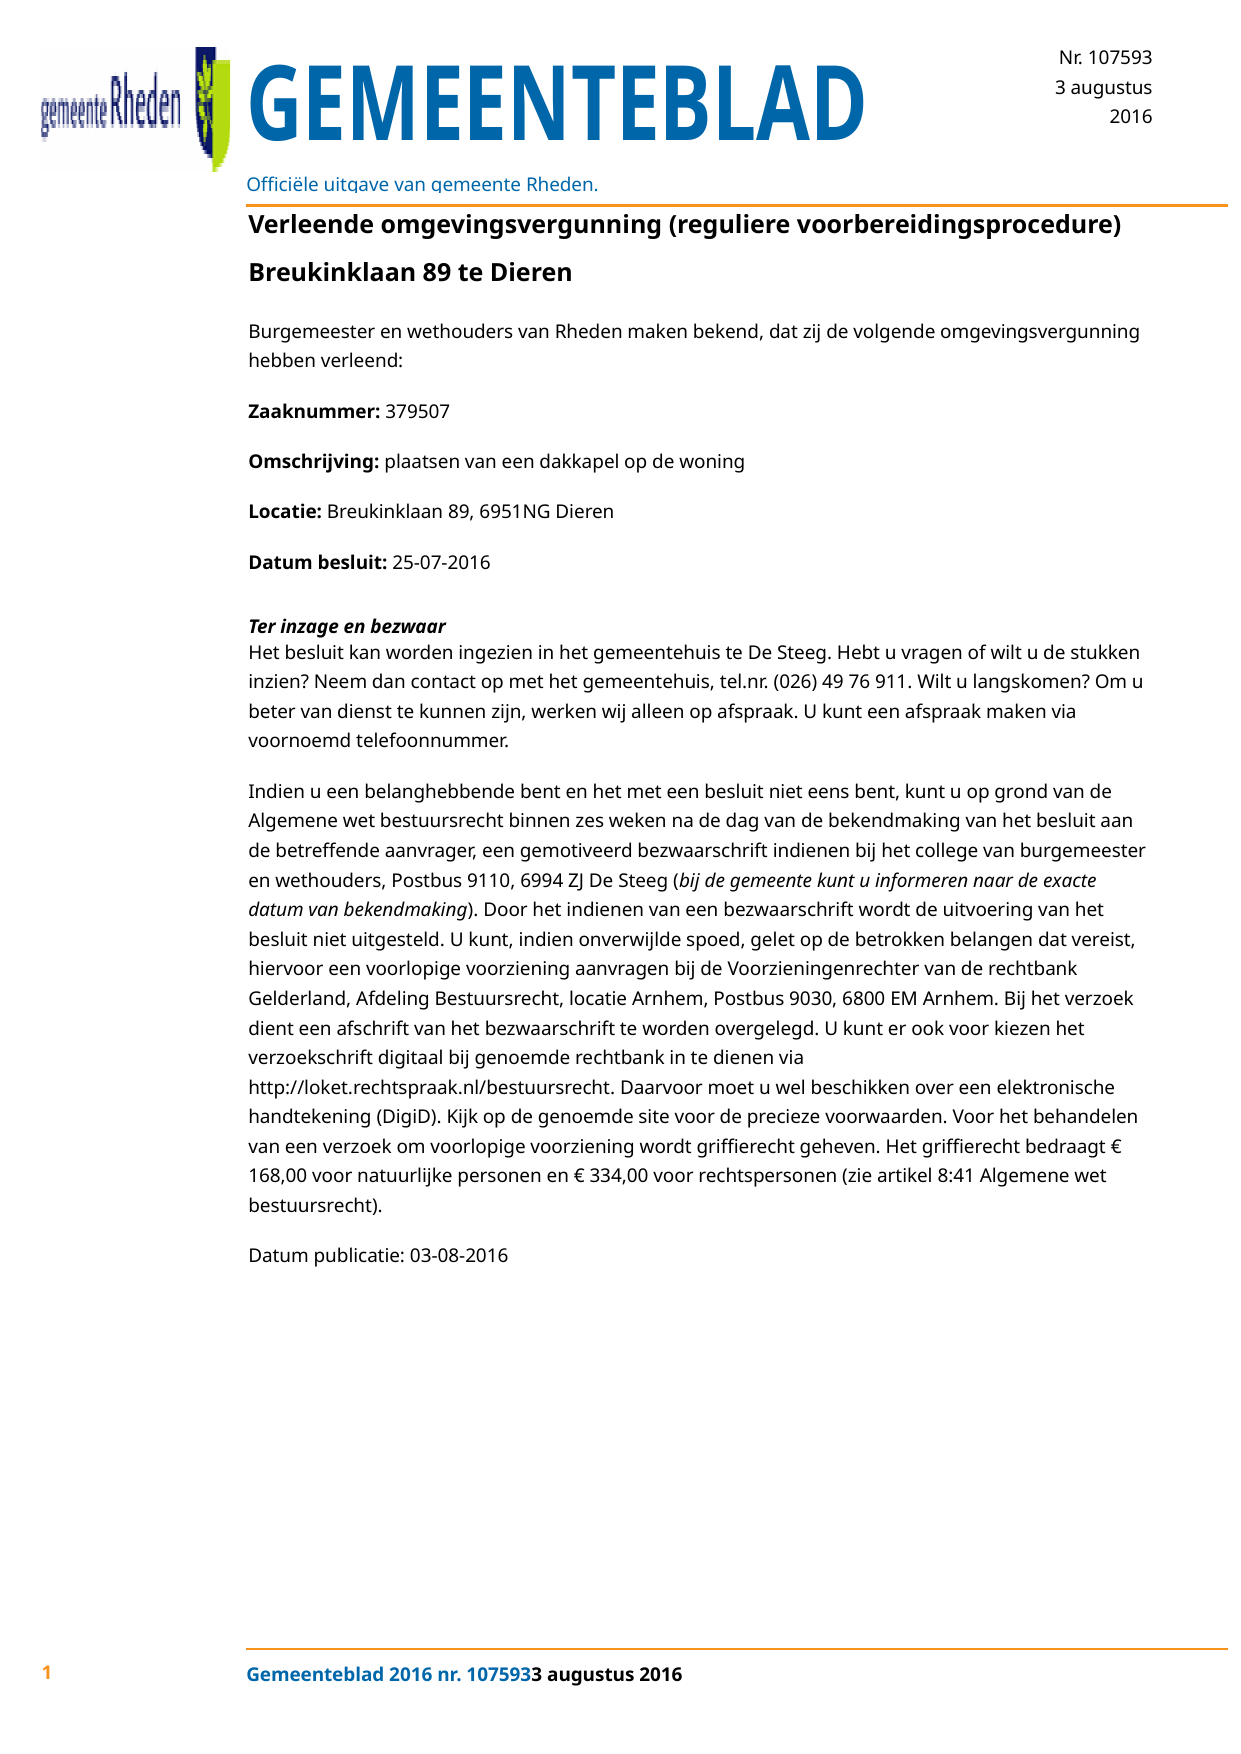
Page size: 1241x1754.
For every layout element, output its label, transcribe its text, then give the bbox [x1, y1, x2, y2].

text Verleende omgevingsvergunning (reguliere voorbereidingsprocedure) Breukinklaan 89 te Dieren [248, 207, 1152, 288]
text Omschrijving: plaatsen van een dakkapel op de woning [248, 448, 1152, 474]
text Het besluit kan worden ingezien in het gemeentehuis te De Steeg. Hebt u vragen of wilt u de stukken inzien? Neem dan contact op met het gemeentehuis, tel.nr. (026) 49 76 911. Wilt u langskomen? Om u beter van dienst te kunnen zijn, werken wij alleen op afspraak. U kunt een afspraak maken via voornoemd telefoonnummer. [248, 639, 1152, 753]
text Locatie: Breukinklaan 89, 6951NG Dieren [248, 499, 1152, 524]
picture [41, 47, 231, 172]
text Zaaknummer: 379507 [248, 398, 1152, 424]
text Ter inzage en bezwaar [248, 613, 1152, 639]
text Datum publicatie: 03-08-2016 [248, 1243, 1152, 1268]
text Burgemeester en wethouders van Rheden maken bekend, dat zij de volgende omgevingsvergunning hebben verleend: [248, 318, 1152, 373]
text Indien u een belanghebbende bent en het met een besluit niet eens bent, kunt u op grond van de Algemene wet bestuursrecht binnen zes weken na de dag van de bekendmaking van het besluit aan de betreffende aanvrager, een gemotiveerd bezwaarschrift indienen bij het college van burgemeester en wethouders, Postbus 9110, 6994 ZJ De Steeg (bij de gemeente kunt u informeren naar de exacte datum van bekendmaking). Door het indienen van een bezwaarschrift wordt de uitvoering van het besluit niet uitgesteld. U kunt, indien onverwijlde spoed, gelet op de betrokken belangen dat vereist, hiervoor een voorlopige voorziening aanvragen bij de Voorzieningenrechter van de rechtbank Gelderland, Afdeling Bestuursrecht, locatie Arnhem, Postbus 9030, 6800 EM Arnhem. Bij het verzoek dient een afschrift van het bezwaarschrift te worden overgelegd. U kunt er ook voor kiezen het verzoekschrift digitaal bij genoemde rechtbank in te dienen via http://loket.rechtspraak.nl/bestuursrecht. Daarvoor moet u wel beschikken over een elektronische handtekening (DigiD). Kijk op de genoemde site voor de precieze voorwaarden. Voor het behandelen van een verzoek om voorlopige voorziening wordt griffierecht geheven. Het griffierecht bedraagt € 168,00 voor natuurlijke personen en € 334,00 voor rechtspersonen (zie artikel 8:41 Algemene wet bestuursrecht). [248, 778, 1152, 1218]
text Datum besluit: 25-07-2016 [248, 549, 1152, 575]
